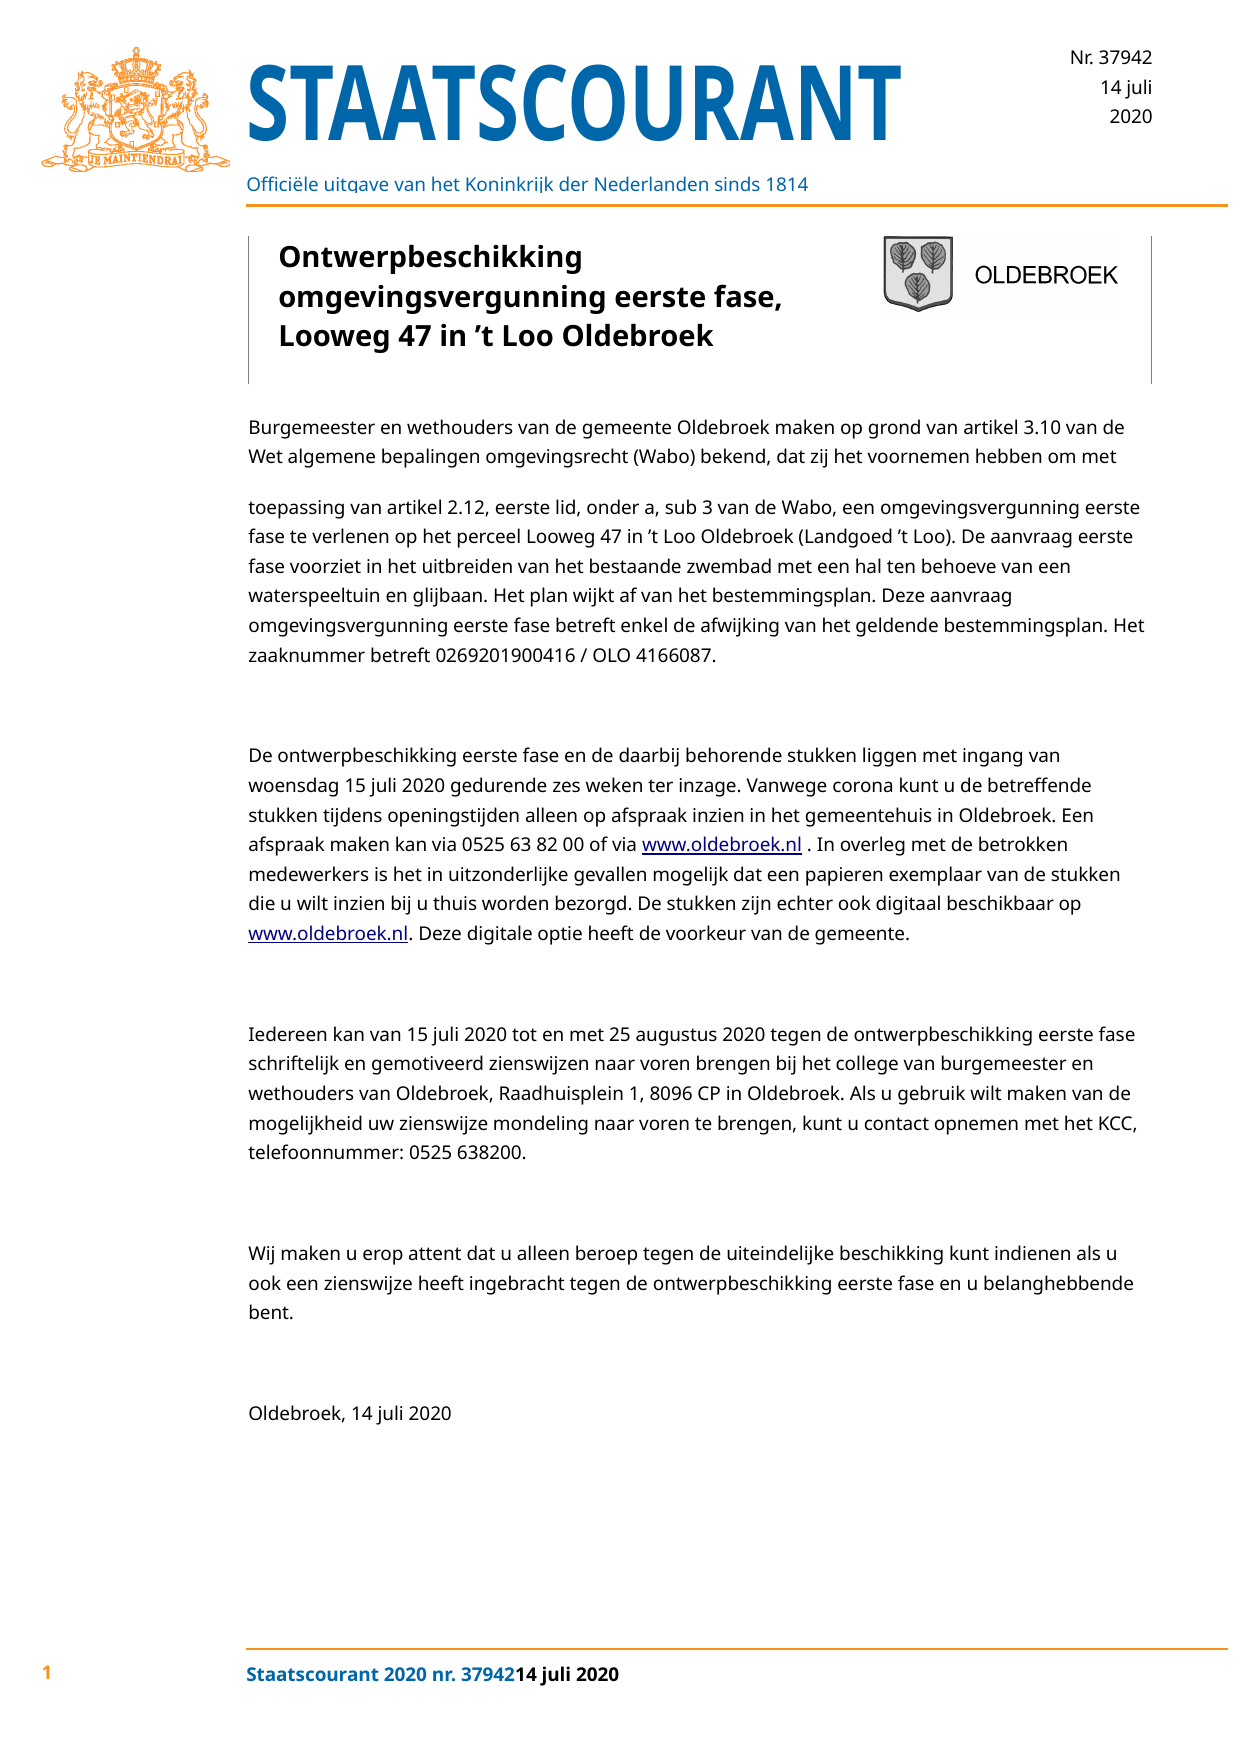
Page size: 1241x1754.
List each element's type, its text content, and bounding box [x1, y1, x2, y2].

text Iedereen kan van 15 juli 2020 tot en met 25 augustus 2020 tegen de ontwerpbeschikking eerste fase schriftelijk en gemotiveerd zienswijzen naar voren brengen bij het college van burgemeester en wethouders van Oldebroek, Raadhuisplein 1, 8096 CP in Oldebroek. Als u gebruik wilt maken van de mogelijkheid uw zienswijze mondeling naar voren te brengen, kunt u contact opnemen met het KCC, telefoonnummer: 0525 638200. [248, 1021, 1152, 1165]
table_header [850, 236, 1151, 384]
table_header Ontwerpbeschikking omgevingsvergunning eerste fase, Looweg 47 in ’t Loo Oldebroek [249, 236, 850, 384]
picture [882, 236, 1119, 314]
picture [41, 47, 231, 172]
text Wij maken u erop attent dat u alleen beroep tegen de uiteindelijke beschikking kunt indienen als u ook een zienswijze heeft ingebracht tegen de ontwerpbeschikking eerste fase en u belanghebbende bent. [248, 1240, 1152, 1325]
text Oldebroek, 14 juli 2020 [248, 1400, 1152, 1426]
text toepassing van artikel 2.12, eerste lid, onder a, sub 3 van de Wabo, een omgevingsvergunning eerste fase te verlenen op het perceel Looweg 47 in ’t Loo Oldebroek (Landgoed ’t Loo). De aanvraag eerste fase voorziet in het uitbreiden van het bestaande zwembad met een hal ten behoeve van een waterspeeltuin en glijbaan. Het plan wijkt af van het bestemmingsplan. Deze aanvraag omgevingsvergunning eerste fase betreft enkel de afwijking van het geldende bestemmingsplan. Het zaaknummer betreft 0269201900416 / OLO 4166087. [248, 494, 1152, 668]
text De ontwerpbeschikking eerste fase en de daarbij behorende stukken liggen met ingang van woensdag 15 juli 2020 gedurende zes weken ter inzage. Vanwege corona kunt u de betreffende stukken tijdens openingstijden alleen op afspraak inzien in het gemeentehuis in Oldebroek. Een afspraak maken kan via 0525 63 82 00 of via www.oldebroek.nl . In overleg met de betrokken medewerkers is het in uitzonderlijke gevallen mogelijk dat een papieren exemplaar van de stukken die u wilt inzien bij u thuis worden bezorgd. De stukken zijn echter ook digitaal beschikbaar op www.oldebroek.nl. Deze digitale optie heeft de voorkeur van de gemeente. [248, 743, 1152, 946]
text Burgemeester en wethouders van de gemeente Oldebroek maken op grond van artikel 3.10 van de Wet algemene bepalingen omgevingsrecht (Wabo) bekend, dat zij het voornemen hebben om met [248, 414, 1152, 469]
